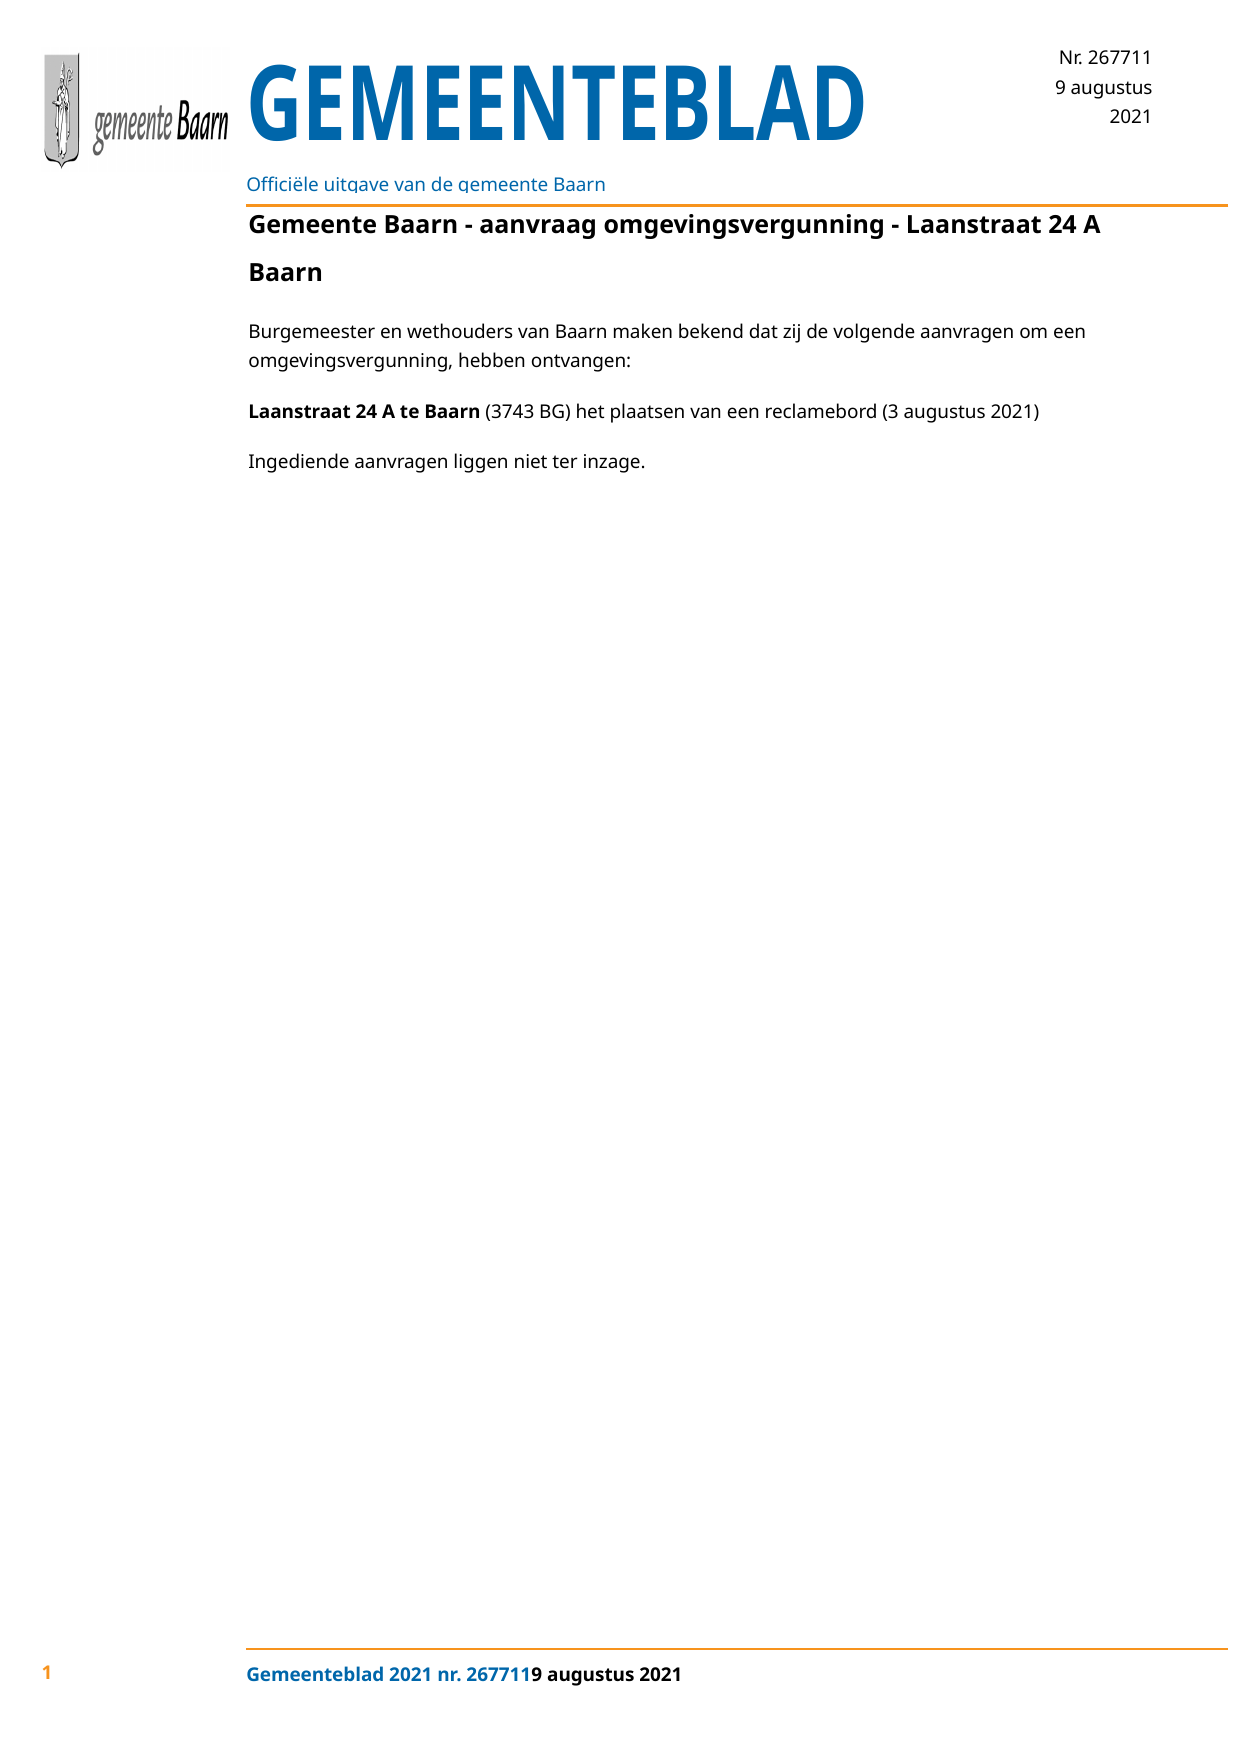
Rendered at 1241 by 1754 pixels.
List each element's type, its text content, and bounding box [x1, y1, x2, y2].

text Gemeente Baarn - aanvraag omgevingsvergunning - Laanstraat 24 A Baarn [248, 207, 1152, 288]
text Burgemeester en wethouders van Baarn maken bekend dat zij de volgende aanvragen om een omgevingsvergunning, hebben ontvangen: [248, 318, 1152, 373]
picture [41, 47, 231, 172]
text Ingediende aanvragen liggen niet ter inzage. [248, 448, 1152, 474]
text Laanstraat 24 A te Baarn (3743 BG) het plaatsen van een reclamebord (3 augustus 2021) [248, 398, 1152, 424]
